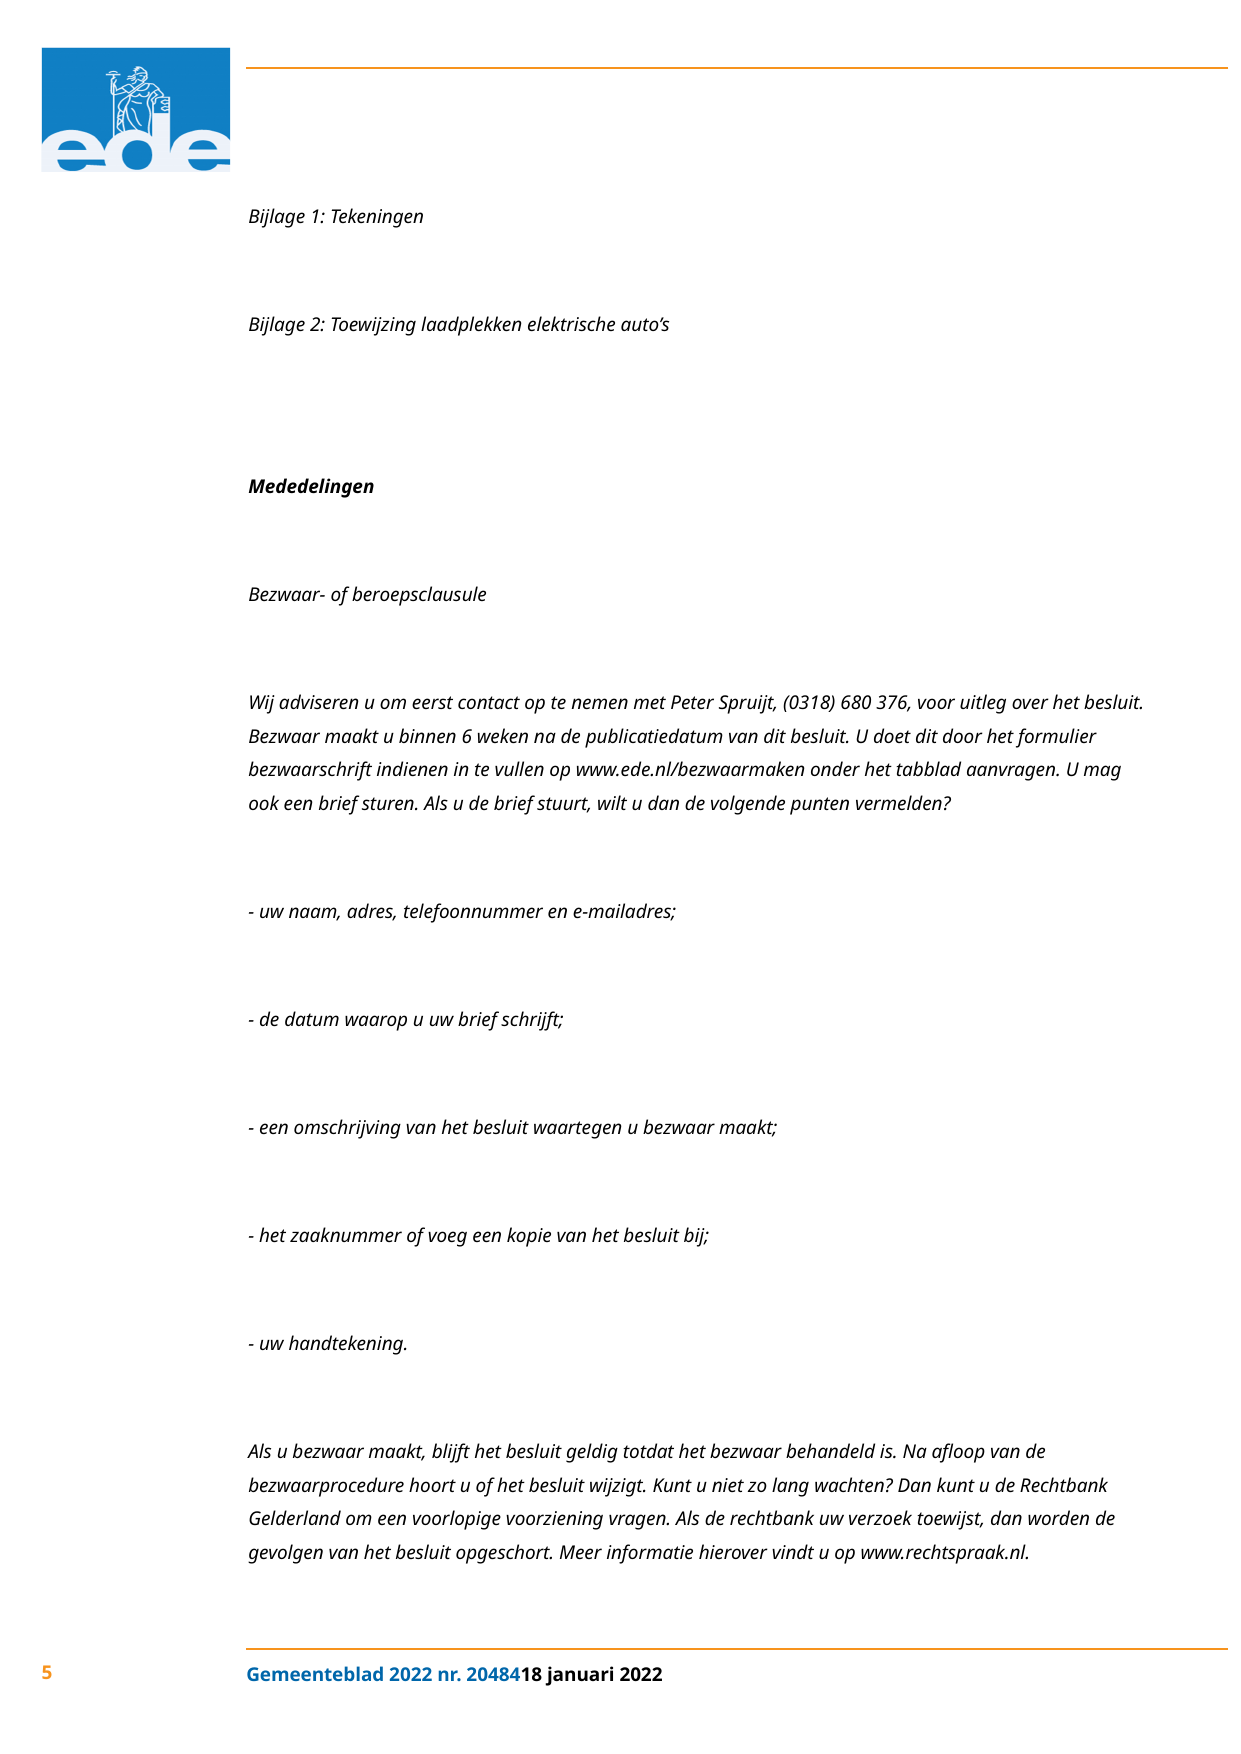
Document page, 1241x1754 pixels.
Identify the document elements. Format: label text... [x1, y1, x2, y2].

text - het zaaknummer of voeg een kopie van het besluit bij; [248, 1222, 1152, 1248]
text - de datum waarop u uw brief schrijft; [248, 1006, 1152, 1032]
picture [41, 47, 231, 172]
text - uw handtekening. [248, 1330, 1152, 1356]
text Wij adviseren u om eerst contact op te nemen met Peter Spruijt, (0318) 680 376, voor uitleg over het besluit. Bezwaar maakt u binnen 6 weken na de publicatiedatum van dit besluit. U doet dit door het formulier bezwaarschrift indienen in te vullen op www.ede.nl/bezwaarmaken onder het tabblad aanvragen. U mag ook een brief sturen. Als u de brief stuurt, wilt u dan de volgende punten vermelden? [248, 689, 1152, 816]
text Mededelingen [248, 473, 1152, 499]
text Bijlage 2: Toewijzing laadplekken elektrische auto’s [248, 311, 1152, 337]
text Als u bezwaar maakt, blijft het besluit geldig totdat het bezwaar behandeld is. Na afloop van de bezwaarprocedure hoort u of het besluit wijzigt. Kunt u niet zo lang wachten? Dan kunt u de Rechtbank Gelderland om een voorlopige voorziening vragen. Als de rechtbank uw verzoek toewijst, dan worden de gevolgen van het besluit opgeschort. Meer informatie hierover vindt u op www.rechtspraak.nl. [248, 1438, 1152, 1564]
text Bezwaar- of beroepsclausule [248, 581, 1152, 607]
text Bijlage 1: Tekeningen [248, 203, 1152, 229]
text - een omschrijving van het besluit waartegen u bezwaar maakt; [248, 1114, 1152, 1140]
text - uw naam, adres, telefoonnummer en e-mailadres; [248, 898, 1152, 924]
